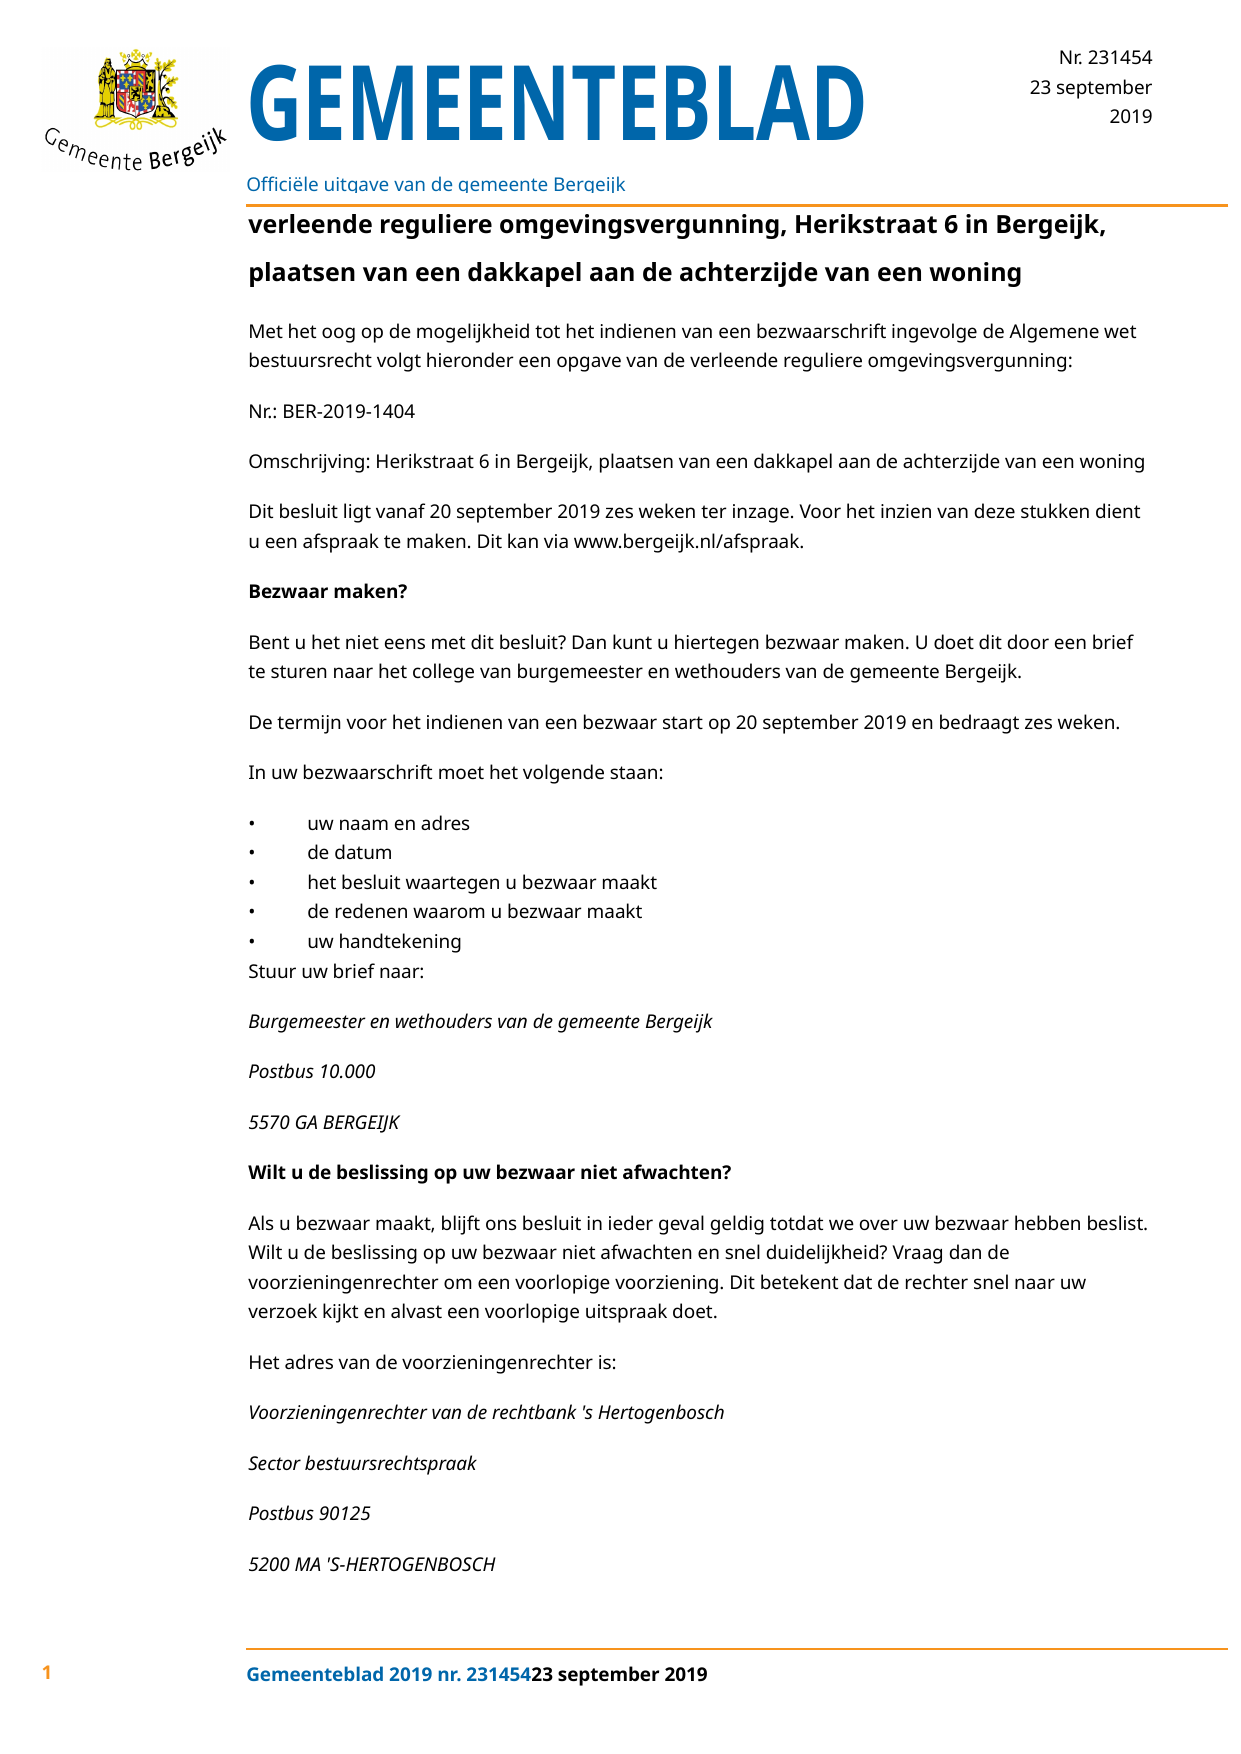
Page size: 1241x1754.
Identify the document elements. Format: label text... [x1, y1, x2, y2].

text Met het oog op de mogelijkheid tot het indienen van een bezwaarschrift ingevolge de Algemene wet bestuursrecht volgt hieronder een opgave van de verleende reguliere omgevingsvergunning: [248, 318, 1152, 373]
text Sector bestuursrechtspraak [248, 1450, 1152, 1476]
picture [41, 47, 231, 172]
text In uw bezwaarschrift moet het volgende staan: [248, 759, 1152, 785]
text Bezwaar maken? [248, 579, 1152, 604]
list de redenen waarom u bezwaar maakt [248, 899, 1152, 924]
text Stuur uw brief naar: [248, 958, 1152, 984]
list het besluit waartegen u bezwaar maakt [248, 869, 1152, 895]
text Omschrijving: Herikstraat 6 in Bergeijk, plaatsen van een dakkapel aan de achterzijde van een woning [248, 448, 1152, 474]
list de datum [248, 839, 1152, 865]
text Bent u het niet eens met dit besluit? Dan kunt u hiertegen bezwaar maken. U doet dit door een brief te sturen naar het college van burgemeester en wethouders van de gemeente Bergeijk. [248, 629, 1152, 684]
list uw naam en adres [248, 810, 1152, 836]
text 5200 MA 'S-HERTOGENBOSCH [248, 1551, 1152, 1577]
text verleende reguliere omgevingsvergunning, Herikstraat 6 in Bergeijk, plaatsen van een dakkapel aan de achterzijde van een woning [248, 207, 1152, 288]
text 5570 GA BERGEIJK [248, 1109, 1152, 1135]
text Postbus 90125 [248, 1500, 1152, 1526]
text Het adres van de voorzieningenrechter is: [248, 1349, 1152, 1375]
text Dit besluit ligt vanaf 20 september 2019 zes weken ter inzage. Voor het inzien van deze stukken dient u een afspraak te maken. Dit kan via www.bergeijk.nl/afspraak. [248, 499, 1152, 554]
list uw handtekening [248, 928, 1152, 954]
text Als u bezwaar maakt, blijft ons besluit in ieder geval geldig totdat we over uw bezwaar hebben beslist. Wilt u de beslissing op uw bezwaar niet afwachten en snel duidelijkheid? Vraag dan de voorzieningenrechter om een voorlopige voorziening. Dit betekent dat de rechter snel naar uw verzoek kijkt en alvast een voorlopige uitspraak doet. [248, 1210, 1152, 1324]
text Nr.: BER-2019-1404 [248, 398, 1152, 424]
text Voorzieningenrechter van de rechtbank 's Hertogenbosch [248, 1399, 1152, 1425]
text Postbus 10.000 [248, 1059, 1152, 1084]
text De termijn voor het indienen van een bezwaar start op 20 september 2019 en bedraagt zes weken. [248, 709, 1152, 735]
text Wilt u de beslissing op uw bezwaar niet afwachten? [248, 1159, 1152, 1185]
text Burgemeester en wethouders van de gemeente Bergeijk [248, 1008, 1152, 1034]
